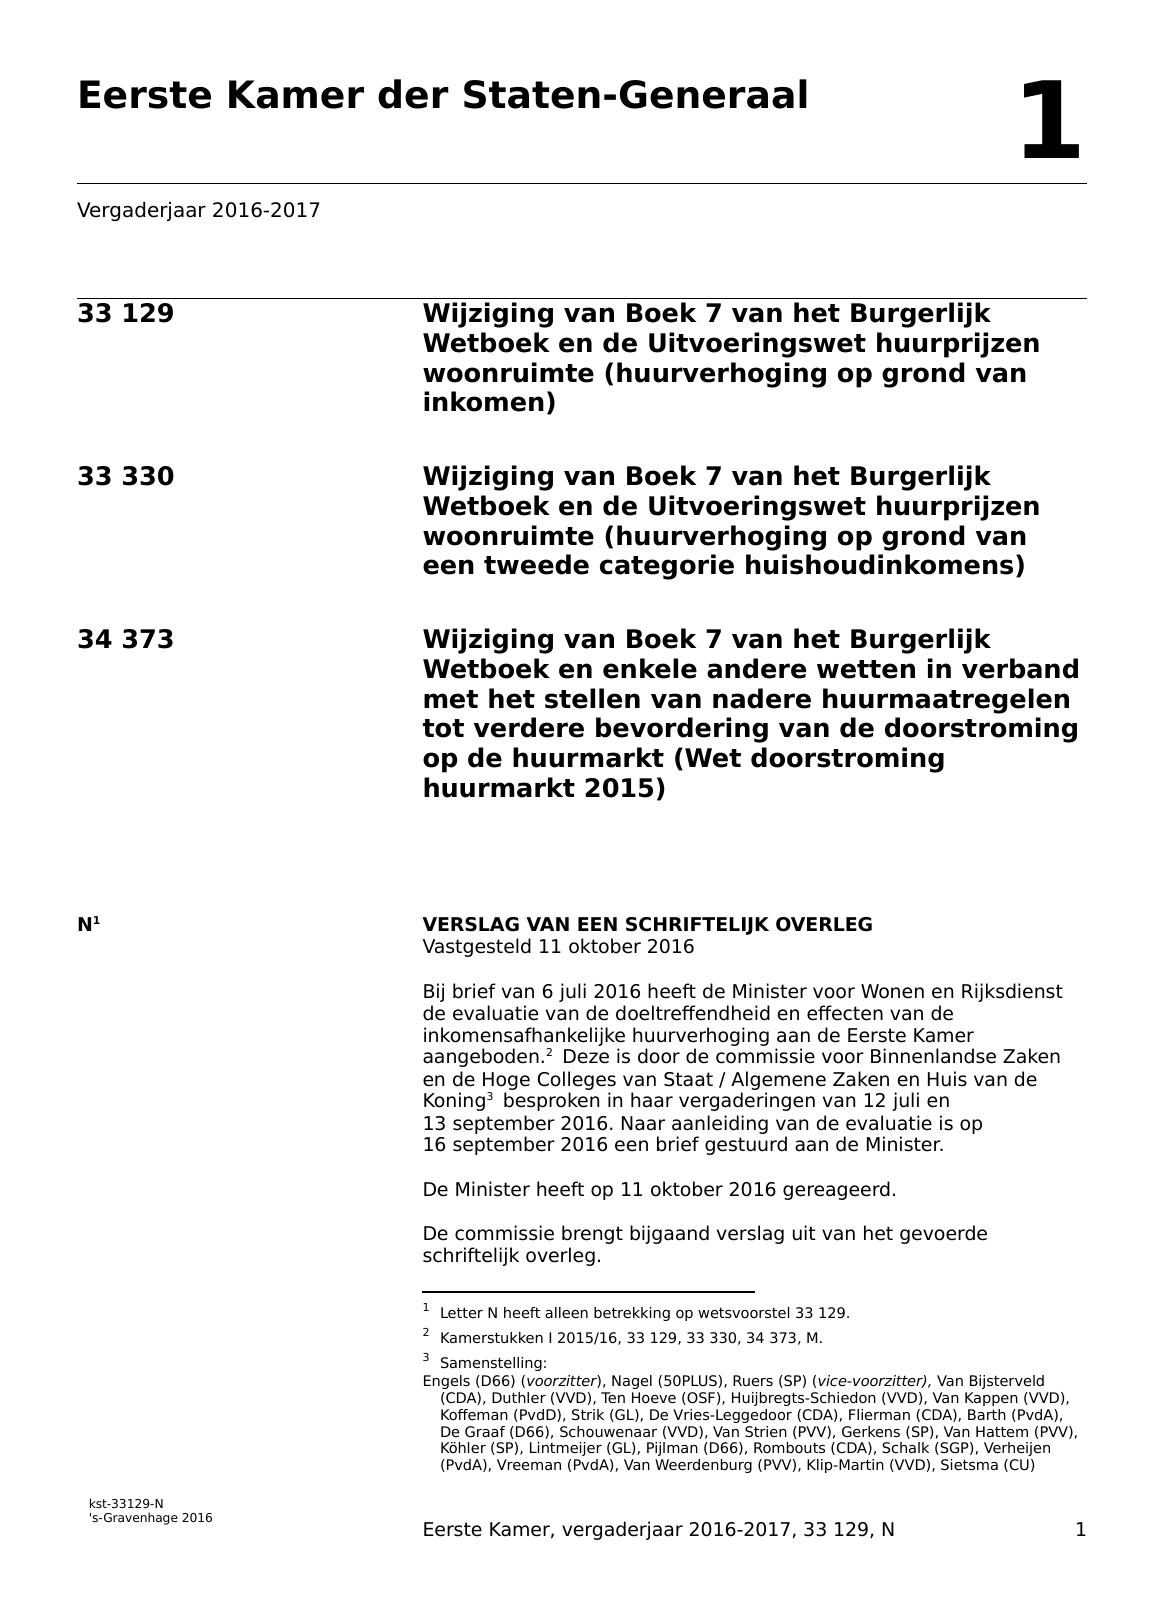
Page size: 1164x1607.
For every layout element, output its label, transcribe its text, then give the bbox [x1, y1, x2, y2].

subtitle 33 330 Wijziging van Boek 7 van het Burgerlijk Wetboek en de Uitvoeringswet huurprijzen woonruimte (huurverhoging op grond van een tweede categorie huishoudinkomens) [77, 462, 1087, 581]
text Kamerstukken I 2015/16, 33 129, 33 330, 34 373, M. [422, 1326, 1087, 1348]
text De commissie brengt bijgaand verslag uit van het gevoerde schriftelijk overleg. [422, 1223, 1087, 1267]
subtitle 34 373 Wijziging van Boek 7 van het Burgerlijk Wetboek en enkele andere wetten in verband met het stellen van nadere huurmaatregelen tot verdere bevordering van de doorstroming op de huurmarkt (Wet doorstroming huurmarkt 2015) [77, 625, 1087, 803]
text 's-Gravenhage 2016 [88, 1511, 323, 1525]
table_header Eerste Kamer der Staten-Generaal [77, 59, 886, 183]
text Letter N heeft alleen betrekking op wetsvoorstel 33 129. [422, 1301, 1087, 1323]
subtitle N VERSLAG VAN EEN SCHRIFTELIJK OVERLEG [77, 914, 1087, 936]
text Vastgesteld 11 oktober 2016 [422, 936, 1087, 958]
text Engels (D66) (voorzitter), Nagel (50PLUS), Ruers (SP) (vice-voorzitter), Van Bijsterveld (CDA), Duthler (VVD), Ten Hoeve (OSF), Huijbregts-Schiedon (VVD), Van Kappen (VVD), Koffeman (PvdD), Strik (GL), De Vries-Leggedoor (CDA), Flierman (CDA), Barth (PvdA), De Graaf (D66), Schouwenaar (VVD), Van Strien (PVV), Gerkens (SP), Van Hattem (PVV), Köhler (SP), Lintmeijer (GL), Pijlman (D66), Rombouts (CDA), Schalk (SGP), Verheijen (PvdA), Vreeman (PvdA), Van Weerdenburg (PVV), Klip-Martin (VVD), Sietsma (CU) [422, 1373, 1087, 1474]
text Bij brief van 6 juli 2016 heeft de Minister voor Wonen en Rijksdienst de evaluatie van de doeltreffendheid en effecten van de inkomensafhankelijke huurverhoging aan de Eerste Kamer aangeboden. Deze is door de commissie voor Binnenlandse Zaken en de Hoge Colleges van Staat / Algemene Zaken en Huis van de Koning besproken in haar vergaderingen van 12 juli en 13 september 2016. Naar aanleiding van de evaluatie is op 16 september 2016 een brief gestuurd aan de Minister. [422, 981, 1087, 1156]
subtitle 33 129 Wijziging van Boek 7 van het Burgerlijk Wetboek en de Uitvoeringswet huurprijzen woonruimte (huurverhoging op grond van inkomen) [77, 299, 1087, 418]
table_header 1 [886, 59, 1087, 183]
text kst-33129-N [88, 1497, 323, 1511]
table_cell Vergaderjaar 2016-2017 [77, 184, 1087, 298]
text Samenstelling: [422, 1351, 1087, 1373]
text De Minister heeft op 11 oktober 2016 gereageerd. [422, 1178, 1087, 1201]
